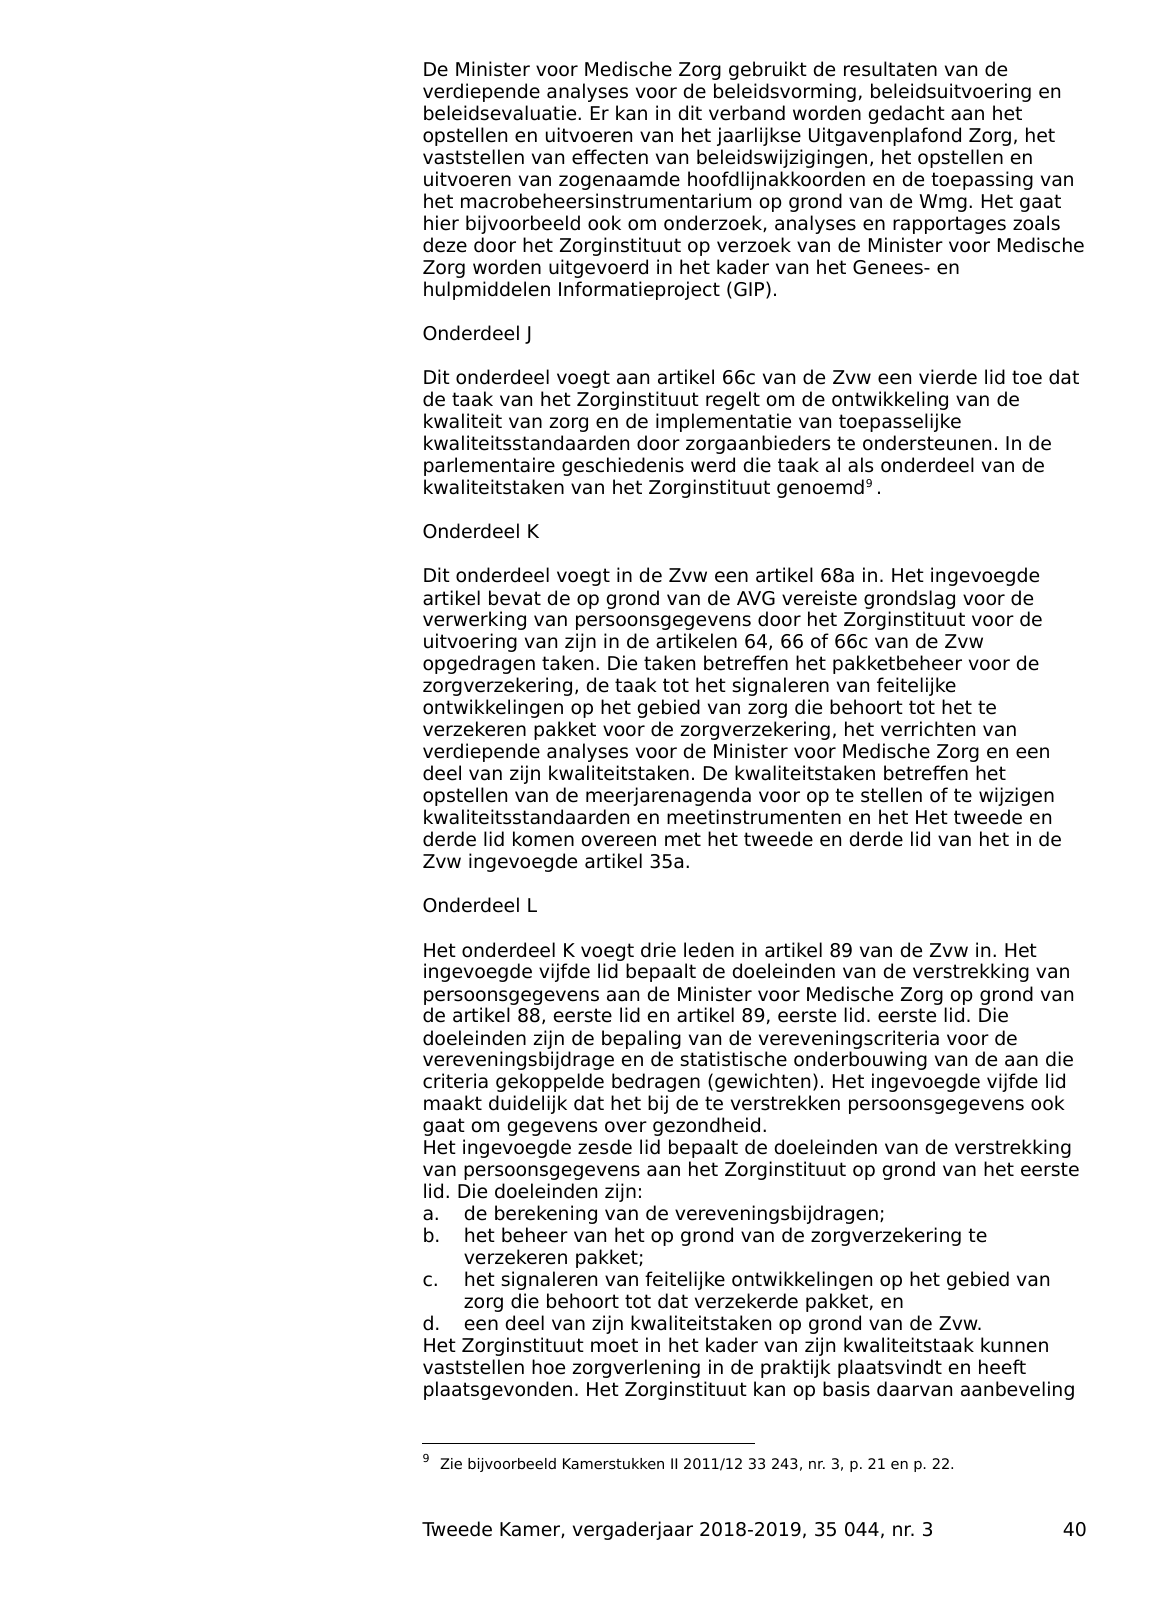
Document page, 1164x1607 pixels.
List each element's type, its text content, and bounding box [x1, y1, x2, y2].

text Het Zorginstituut moet in het kader van zijn kwaliteitstaak kunnen vaststellen hoe zorgverlening in de praktijk plaatsvindt en heeft plaatsgevonden. Het Zorginstituut kan op basis daarvan aanbeveling [422, 1335, 1087, 1401]
subtitle Onderdeel J [422, 323, 1087, 345]
text Dit onderdeel voegt aan artikel 66c van de Zvw een vierde lid toe dat de taak van het Zorginstituut regelt om de ontwikkeling van de kwaliteit van zorg en de implementatie van toepasselijke kwaliteitsstandaarden door zorgaanbieders te ondersteunen. In de parlementaire geschiedenis werd die taak al als onderdeel van de kwaliteitstaken van het Zorginstituut genoemd. [422, 367, 1087, 499]
subtitle Onderdeel K [422, 521, 1087, 543]
text c. het signaleren van feitelijke ontwikkelingen op het gebied van zorg die behoort tot dat verzekerde pakket, en [422, 1269, 1087, 1313]
text Zie bijvoorbeeld Kamerstukken II 2011/12 33 243, nr. 3, p. 21 en p. 22. [422, 1452, 1087, 1474]
text Het ingevoegde zesde lid bepaalt de doeleinden van de verstrekking van persoonsgegevens aan het Zorginstituut op grond van het eerste lid. Die doeleinden zijn: [422, 1137, 1087, 1203]
text b. het beheer van het op grond van de zorgverzekering te verzekeren pakket; [422, 1225, 1087, 1269]
text Het onderdeel K voegt drie leden in artikel 89 van de Zvw in. Het ingevoegde vijfde lid bepaalt de doeleinden van de verstrekking van persoonsgegevens aan de Minister voor Medische Zorg op grond van de artikel 88, eerste lid en artikel 89, eerste lid. eerste lid. Die doeleinden zijn de bepaling van de vereveningscriteria voor de vereveningsbijdrage en de statistische onderbouwing van de aan die criteria gekoppelde bedragen (gewichten). Het ingevoegde vijfde lid maakt duidelijk dat het bij de te verstrekken persoonsgegevens ook gaat om gegevens over gezondheid. [422, 939, 1087, 1137]
text d. een deel van zijn kwaliteitstaken op grond van de Zvw. [422, 1313, 1087, 1335]
text De Minister voor Medische Zorg gebruikt de resultaten van de verdiepende analyses voor de beleidsvorming, beleidsuitvoering en beleidsevaluatie. Er kan in dit verband worden gedacht aan het opstellen en uitvoeren van het jaarlijkse Uitgavenplafond Zorg, het vaststellen van effecten van beleidswijzigingen, het opstellen en uitvoeren van zogenaamde hoofdlijnakkoorden en de toepassing van het macrobeheersinstrumentarium op grond van de Wmg. Het gaat hier bijvoorbeeld ook om onderzoek, analyses en rapportages zoals deze door het Zorginstituut op verzoek van de Minister voor Medische Zorg worden uitgevoerd in het kader van het Genees- en hulpmiddelen Informatieproject (GIP). [422, 59, 1087, 301]
subtitle Onderdeel L [422, 895, 1087, 917]
text Dit onderdeel voegt in de Zvw een artikel 68a in. Het ingevoegde artikel bevat de op grond van de AVG vereiste grondslag voor de verwerking van persoonsgegevens door het Zorginstituut voor de uitvoering van zijn in de artikelen 64, 66 of 66c van de Zvw opgedragen taken. Die taken betreffen het pakketbeheer voor de zorgverzekering, de taak tot het signaleren van feitelijke ontwikkelingen op het gebied van zorg die behoort tot het te verzekeren pakket voor de zorgverzekering, het verrichten van verdiepende analyses voor de Minister voor Medische Zorg en een deel van zijn kwaliteitstaken. De kwaliteitstaken betreffen het opstellen van de meerjarenagenda voor op te stellen of te wijzigen kwaliteitsstandaarden en meetinstrumenten en het Het tweede en derde lid komen overeen met het tweede en derde lid van het in de Zvw ingevoegde artikel 35a. [422, 565, 1087, 873]
text a. de berekening van de vereveningsbijdragen; [422, 1203, 1087, 1225]
